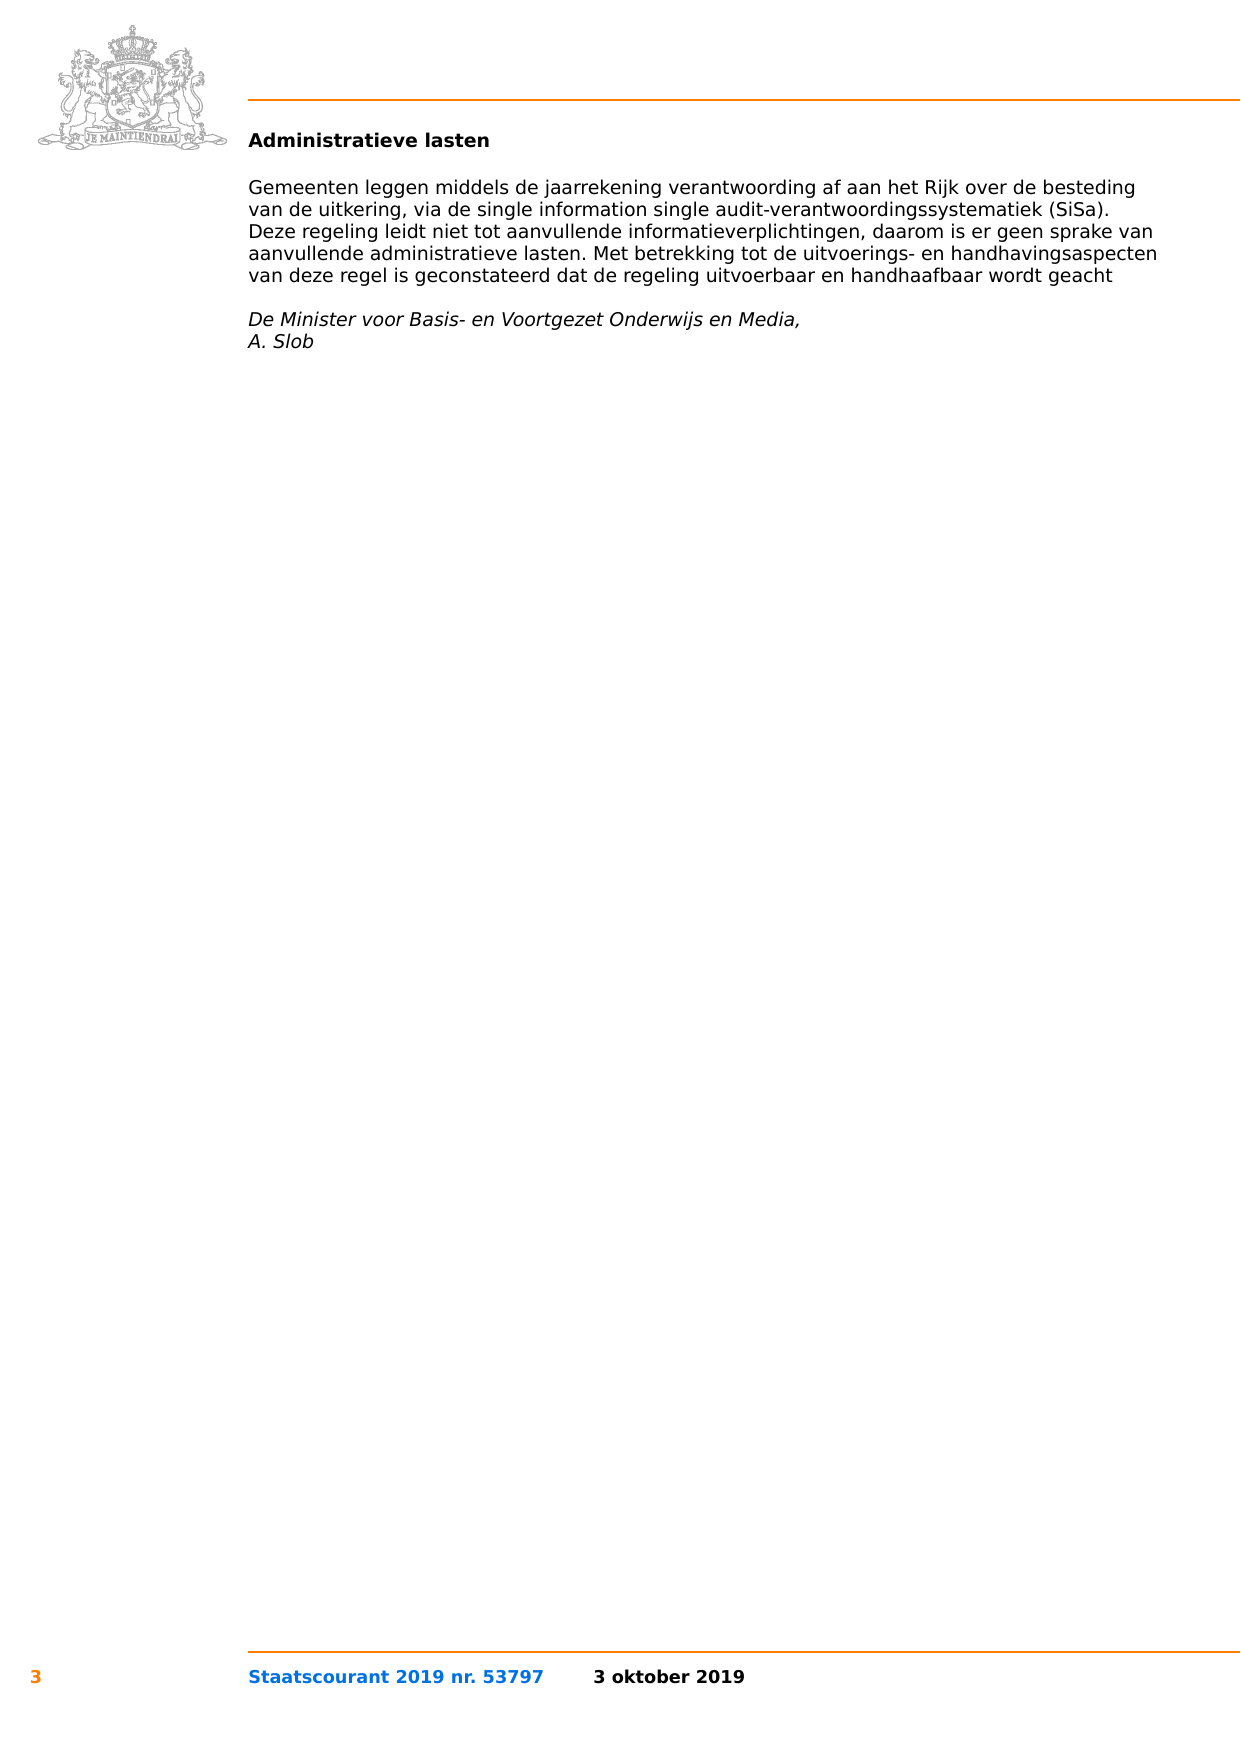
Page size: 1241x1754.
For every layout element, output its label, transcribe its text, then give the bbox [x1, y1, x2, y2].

subtitle Administratieve lasten [248, 130, 1163, 152]
picture [38, 25, 227, 150]
text Gemeenten leggen middels de jaarrekening verantwoording af aan het Rijk over de besteding van de uitkering, via de single information single audit-verantwoordingssystematiek (SiSa). Deze regeling leidt niet tot aanvullende informatieverplichtingen, daarom is er geen sprake van aanvullende administratieve lasten. Met betrekking tot de uitvoerings- en handhavingsaspecten van deze regel is geconstateerd dat de regeling uitvoerbaar en handhaafbaar wordt geacht [248, 177, 1163, 287]
text De Minister voor Basis- en Voortgezet Onderwijs en Media, A. Slob [248, 309, 1163, 353]
